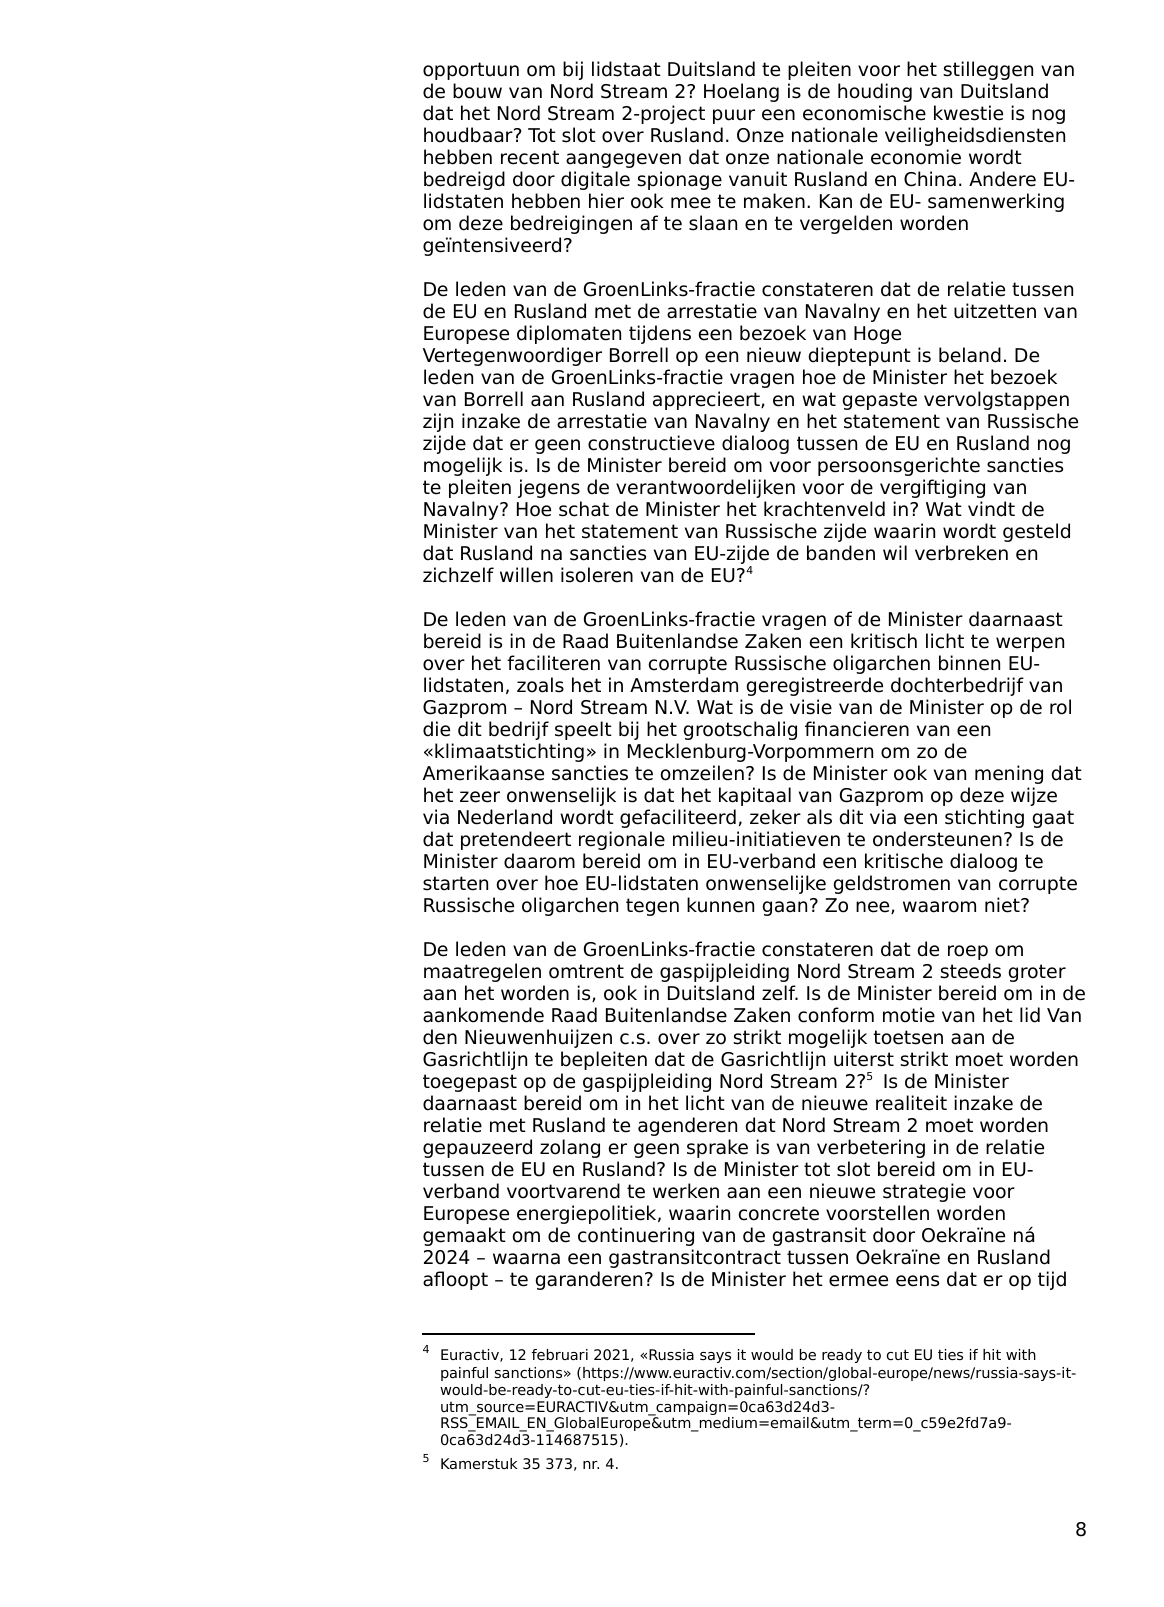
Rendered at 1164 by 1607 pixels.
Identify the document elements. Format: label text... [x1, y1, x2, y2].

text De leden van de GroenLinks-fractie vragen of de Minister daarnaast bereid is in de Raad Buitenlandse Zaken een kritisch licht te werpen over het faciliteren van corrupte Russische oligarchen binnen EU-lidstaten, zoals het in Amsterdam geregistreerde dochterbedrijf van Gazprom – Nord Stream N.V. Wat is de visie van de Minister op de rol die dit bedrijf speelt bij het grootschalig financieren van een «klimaatstichting» in Mecklenburg-Vorpommern om zo de Amerikaanse sancties te omzeilen? Is de Minister ook van mening dat het zeer onwenselijk is dat het kapitaal van Gazprom op deze wijze via Nederland wordt gefaciliteerd, zeker als dit via een stichting gaat dat pretendeert regionale milieu-initiatieven te ondersteunen? Is de Minister daarom bereid om in EU-verband een kritische dialoog te starten over hoe EU-lidstaten onwenselijke geldstromen van corrupte Russische oligarchen tegen kunnen gaan? Zo nee, waarom niet? [422, 609, 1087, 917]
text opportuun om bij lidstaat Duitsland te pleiten voor het stilleggen van de bouw van Nord Stream 2? Hoelang is de houding van Duitsland dat het Nord Stream 2-project puur een economische kwestie is nog houdbaar? Tot slot over Rusland. Onze nationale veiligheidsdiensten hebben recent aangegeven dat onze nationale economie wordt bedreigd door digitale spionage vanuit Rusland en China. Andere EU-lidstaten hebben hier ook mee te maken. Kan de EU- samenwerking om deze bedreigingen af te slaan en te vergelden worden geïntensiveerd? [422, 59, 1087, 257]
text Euractiv, 12 februari 2021, «Russia says it would be ready to cut EU ties if hit with painful sanctions» (https://www.euractiv.com/section/global-europe/news/russia-says-it-would-be-ready-to-cut-eu-ties-if-hit-with-painful-sanctions/?utm_source=EURACTIV&utm_campaign=0ca63d24d3-RSS_EMAIL_EN_GlobalEurope&utm_medium=email&utm_term=0_c59e2fd7a9-0ca63d24d3-114687515). [422, 1343, 1087, 1449]
text De leden van de GroenLinks-fractie constateren dat de roep om maatregelen omtrent de gaspijpleiding Nord Stream 2 steeds groter aan het worden is, ook in Duitsland zelf. Is de Minister bereid om in de aankomende Raad Buitenlandse Zaken conform motie van het lid Van den Nieuwenhuijzen c.s. over zo strikt mogelijk toetsen aan de Gasrichtlijn te bepleiten dat de Gasrichtlijn uiterst strikt moet worden toegepast op de gaspijpleiding Nord Stream 2? Is de Minister daarnaast bereid om in het licht van de nieuwe realiteit inzake de relatie met Rusland te agenderen dat Nord Stream 2 moet worden gepauzeerd zolang er geen sprake is van verbetering in de relatie tussen de EU en Rusland? Is de Minister tot slot bereid om in EU-verband voortvarend te werken aan een nieuwe strategie voor Europese energiepolitiek, waarin concrete voorstellen worden gemaakt om de continuering van de gastransit door Oekraïne ná 2024 – waarna een gastransitcontract tussen Oekraïne en Rusland afloopt – te garanderen? Is de Minister het ermee eens dat er op tijd [422, 939, 1087, 1291]
text De leden van de GroenLinks-fractie constateren dat de relatie tussen de EU en Rusland met de arrestatie van Navalny en het uitzetten van Europese diplomaten tijdens een bezoek van Hoge Vertegenwoordiger Borrell op een nieuw dieptepunt is beland. De leden van de GroenLinks-fractie vragen hoe de Minister het bezoek van Borrell aan Rusland apprecieert, en wat gepaste vervolgstappen zijn inzake de arrestatie van Navalny en het statement van Russische zijde dat er geen constructieve dialoog tussen de EU en Rusland nog mogelijk is. Is de Minister bereid om voor persoonsgerichte sancties te pleiten jegens de verantwoordelijken voor de vergiftiging van Navalny? Hoe schat de Minister het krachtenveld in? Wat vindt de Minister van het statement van Russische zijde waarin wordt gesteld dat Rusland na sancties van EU-zijde de banden wil verbreken en zichzelf willen isoleren van de EU? [422, 279, 1087, 587]
text Kamerstuk 35 373, nr. 4. [422, 1452, 1087, 1474]
